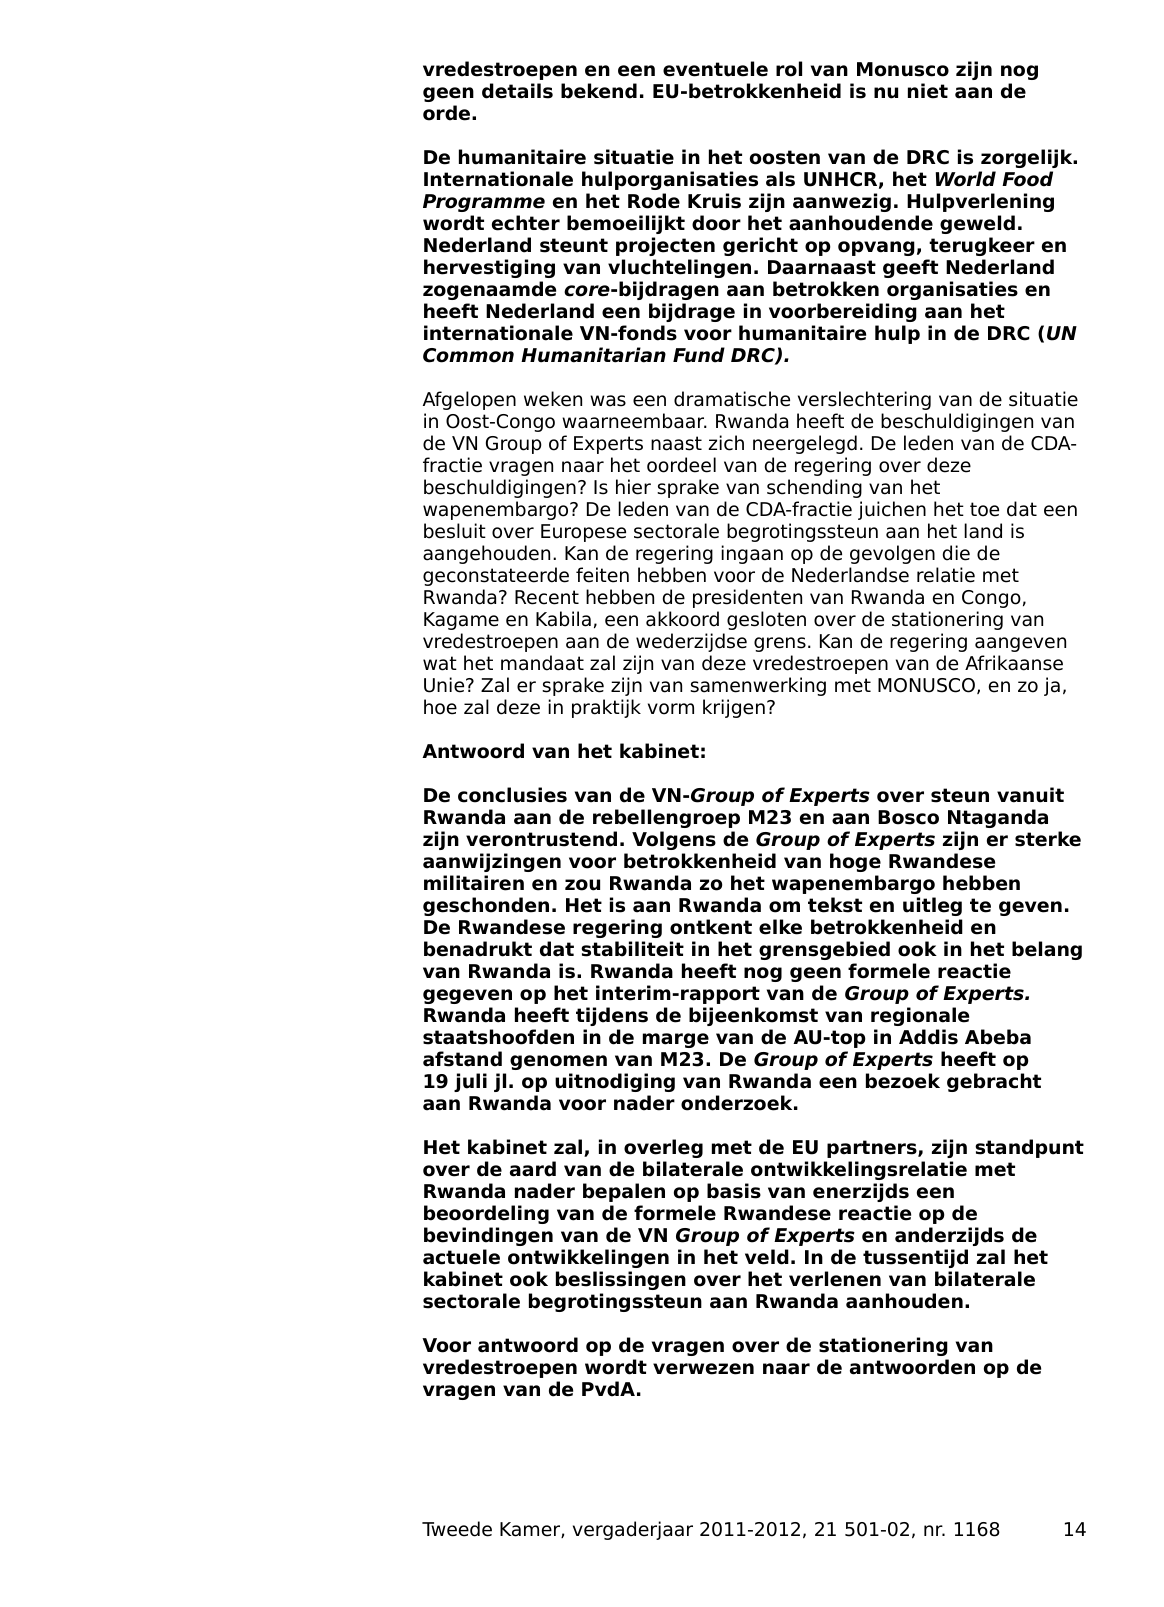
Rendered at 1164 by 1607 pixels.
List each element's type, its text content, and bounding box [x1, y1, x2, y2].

subtitle Antwoord van het kabinet: [422, 741, 1087, 763]
text De humanitaire situatie in het oosten van de DRC is zorgelijk. Internationale hulporganisaties als UNHCR, het World Food Programme en het Rode Kruis zijn aanwezig. Hulpverlening wordt echter bemoeilijkt door het aanhoudende geweld. Nederland steunt projecten gericht op opvang, terugkeer en hervestiging van vluchtelingen. Daarnaast geeft Nederland zogenaamde core-bijdragen aan betrokken organisaties en heeft Nederland een bijdrage in voorbereiding aan het internationale VN-fonds voor humanitaire hulp in de DRC (UN Common Humanitarian Fund DRC). [422, 147, 1087, 367]
text Voor antwoord op de vragen over de stationering van vredestroepen wordt verwezen naar de antwoorden op de vragen van de PvdA. [422, 1335, 1087, 1401]
text De conclusies van de VN-Group of Experts over steun vanuit Rwanda aan de rebellengroep M23 en aan Bosco Ntaganda zijn verontrustend. Volgens de Group of Experts zijn er sterke aanwijzingen voor betrokkenheid van hoge Rwandese militairen en zou Rwanda zo het wapenembargo hebben geschonden. Het is aan Rwanda om tekst en uitleg te geven. De Rwandese regering ontkent elke betrokkenheid en benadrukt dat stabiliteit in het grensgebied ook in het belang van Rwanda is. Rwanda heeft nog geen formele reactie gegeven op het interim-rapport van de Group of Experts. Rwanda heeft tijdens de bijeenkomst van regionale staatshoofden in de marge van de AU-top in Addis Abeba afstand genomen van M23. De Group of Experts heeft op 19 juli jl. op uitnodiging van Rwanda een bezoek gebracht aan Rwanda voor nader onderzoek. [422, 785, 1087, 1115]
text Het kabinet zal, in overleg met de EU partners, zijn standpunt over de aard van de bilaterale ontwikkelingsrelatie met Rwanda nader bepalen op basis van enerzijds een beoordeling van de formele Rwandese reactie op de bevindingen van de VN Group of Experts en anderzijds de actuele ontwikkelingen in het veld. In de tussentijd zal het kabinet ook beslissingen over het verlenen van bilaterale sectorale begrotingssteun aan Rwanda aanhouden. [422, 1137, 1087, 1313]
text vredestroepen en een eventuele rol van Monusco zijn nog geen details bekend. EU-betrokkenheid is nu niet aan de orde. [422, 59, 1087, 125]
text Afgelopen weken was een dramatische verslechtering van de situatie in Oost-Congo waarneembaar. Rwanda heeft de beschuldigingen van de VN Group of Experts naast zich neergelegd. De leden van de CDA-fractie vragen naar het oordeel van de regering over deze beschuldigingen? Is hier sprake van schending van het wapenembargo? De leden van de CDA-fractie juichen het toe dat een besluit over Europese sectorale begrotingssteun aan het land is aangehouden. Kan de regering ingaan op de gevolgen die de geconstateerde feiten hebben voor de Nederlandse relatie met Rwanda? Recent hebben de presidenten van Rwanda en Congo, Kagame en Kabila, een akkoord gesloten over de stationering van vredestroepen aan de wederzijdse grens. Kan de regering aangeven wat het mandaat zal zijn van deze vredestroepen van de Afrikaanse Unie? Zal er sprake zijn van samenwerking met MONUSCO, en zo ja, hoe zal deze in praktijk vorm krijgen? [422, 389, 1087, 719]
